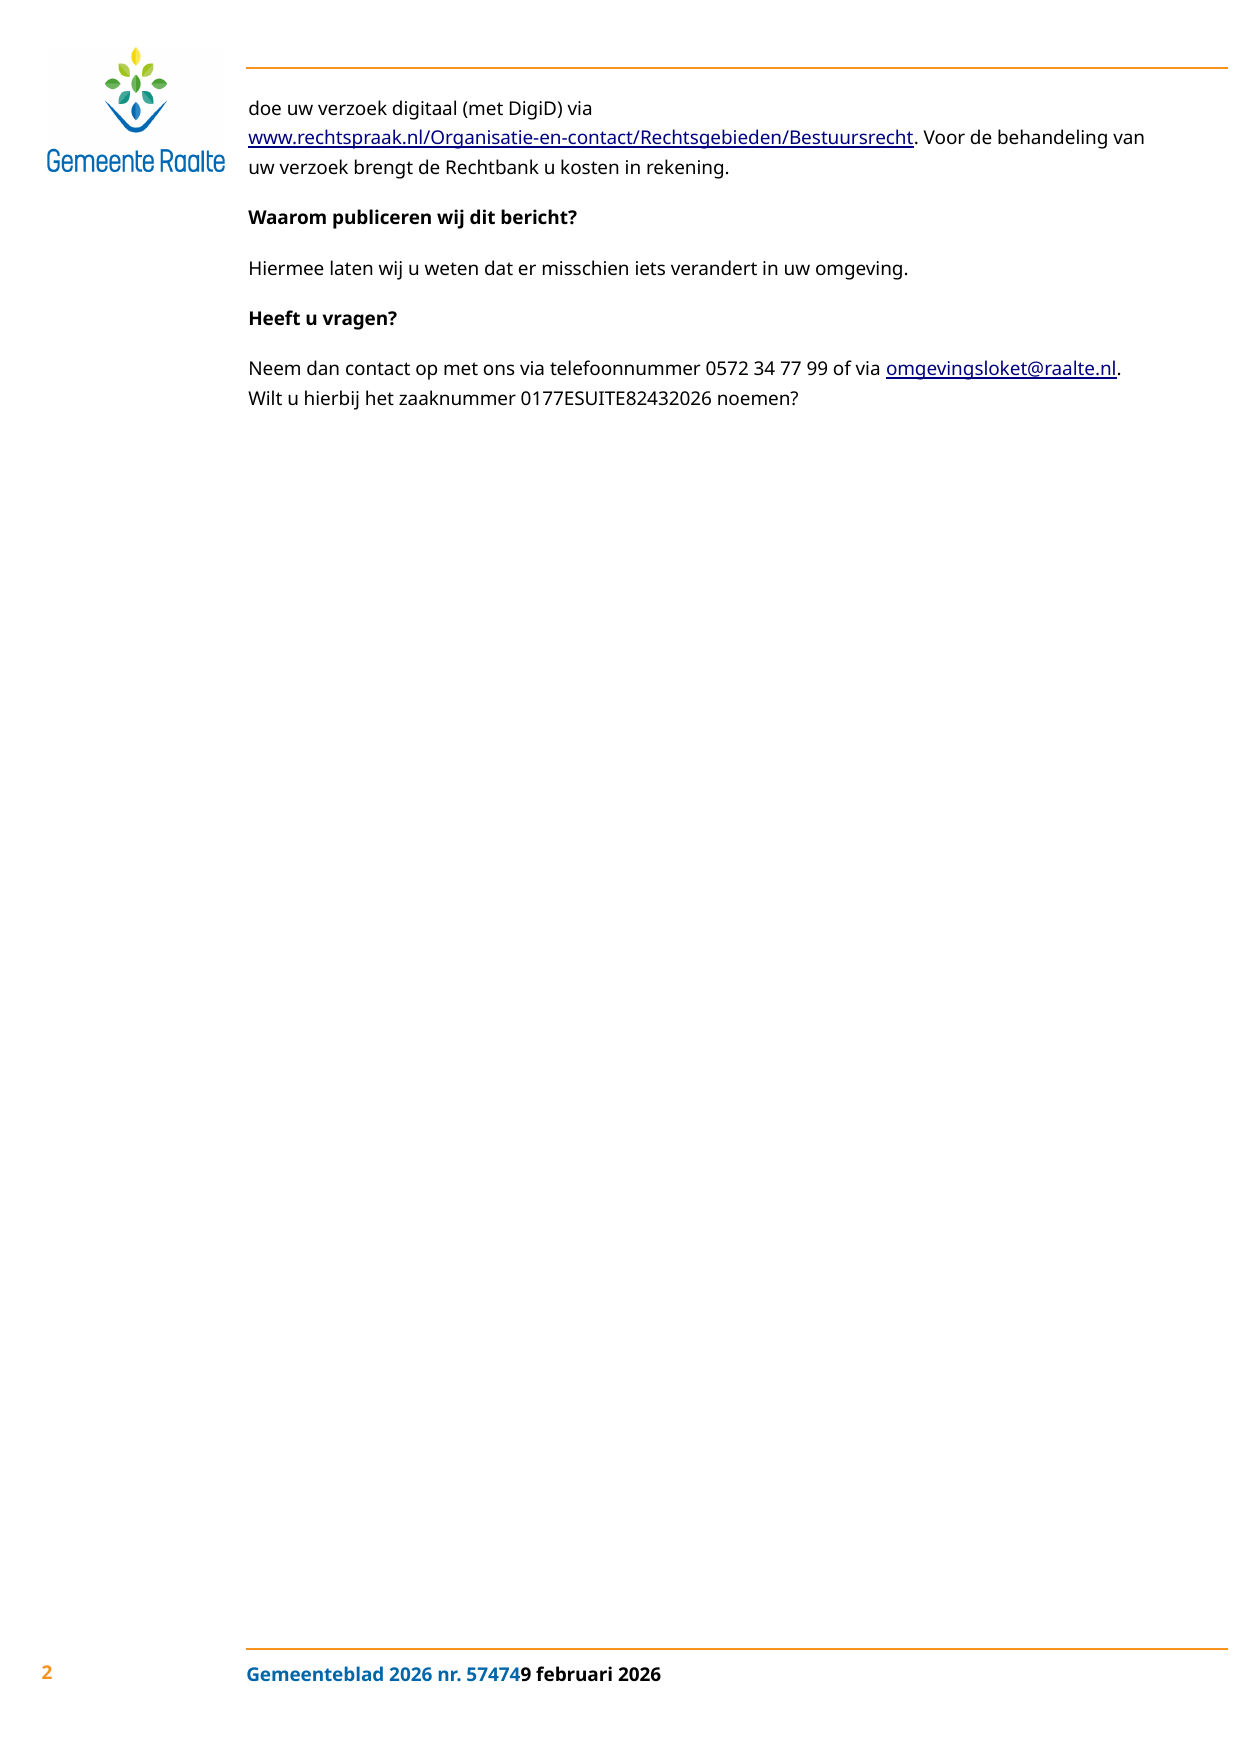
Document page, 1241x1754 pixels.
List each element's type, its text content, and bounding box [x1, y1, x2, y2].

text Neem dan contact op met ons via telefoonnummer 0572 34 77 99 of via omgevingsloket@raalte.nl. Wilt u hierbij het zaaknummer 0177ESUITE82432026 noemen? [248, 356, 1152, 411]
picture [41, 47, 231, 172]
text Hiermee laten wij u weten dat er misschien iets verandert in uw omgeving. [248, 255, 1152, 281]
text Heeft u vragen? [248, 305, 1152, 331]
text Waarom publiceren wij dit bericht? [248, 204, 1152, 230]
text doe uw verzoek digitaal (met DigiD) via www.rechtspraak.nl/Organisatie-en-contact/Rechtsgebieden/Bestuursrecht. Voor de behandeling van uw verzoek brengt de Rechtbank u kosten in rekening. [248, 95, 1152, 180]
